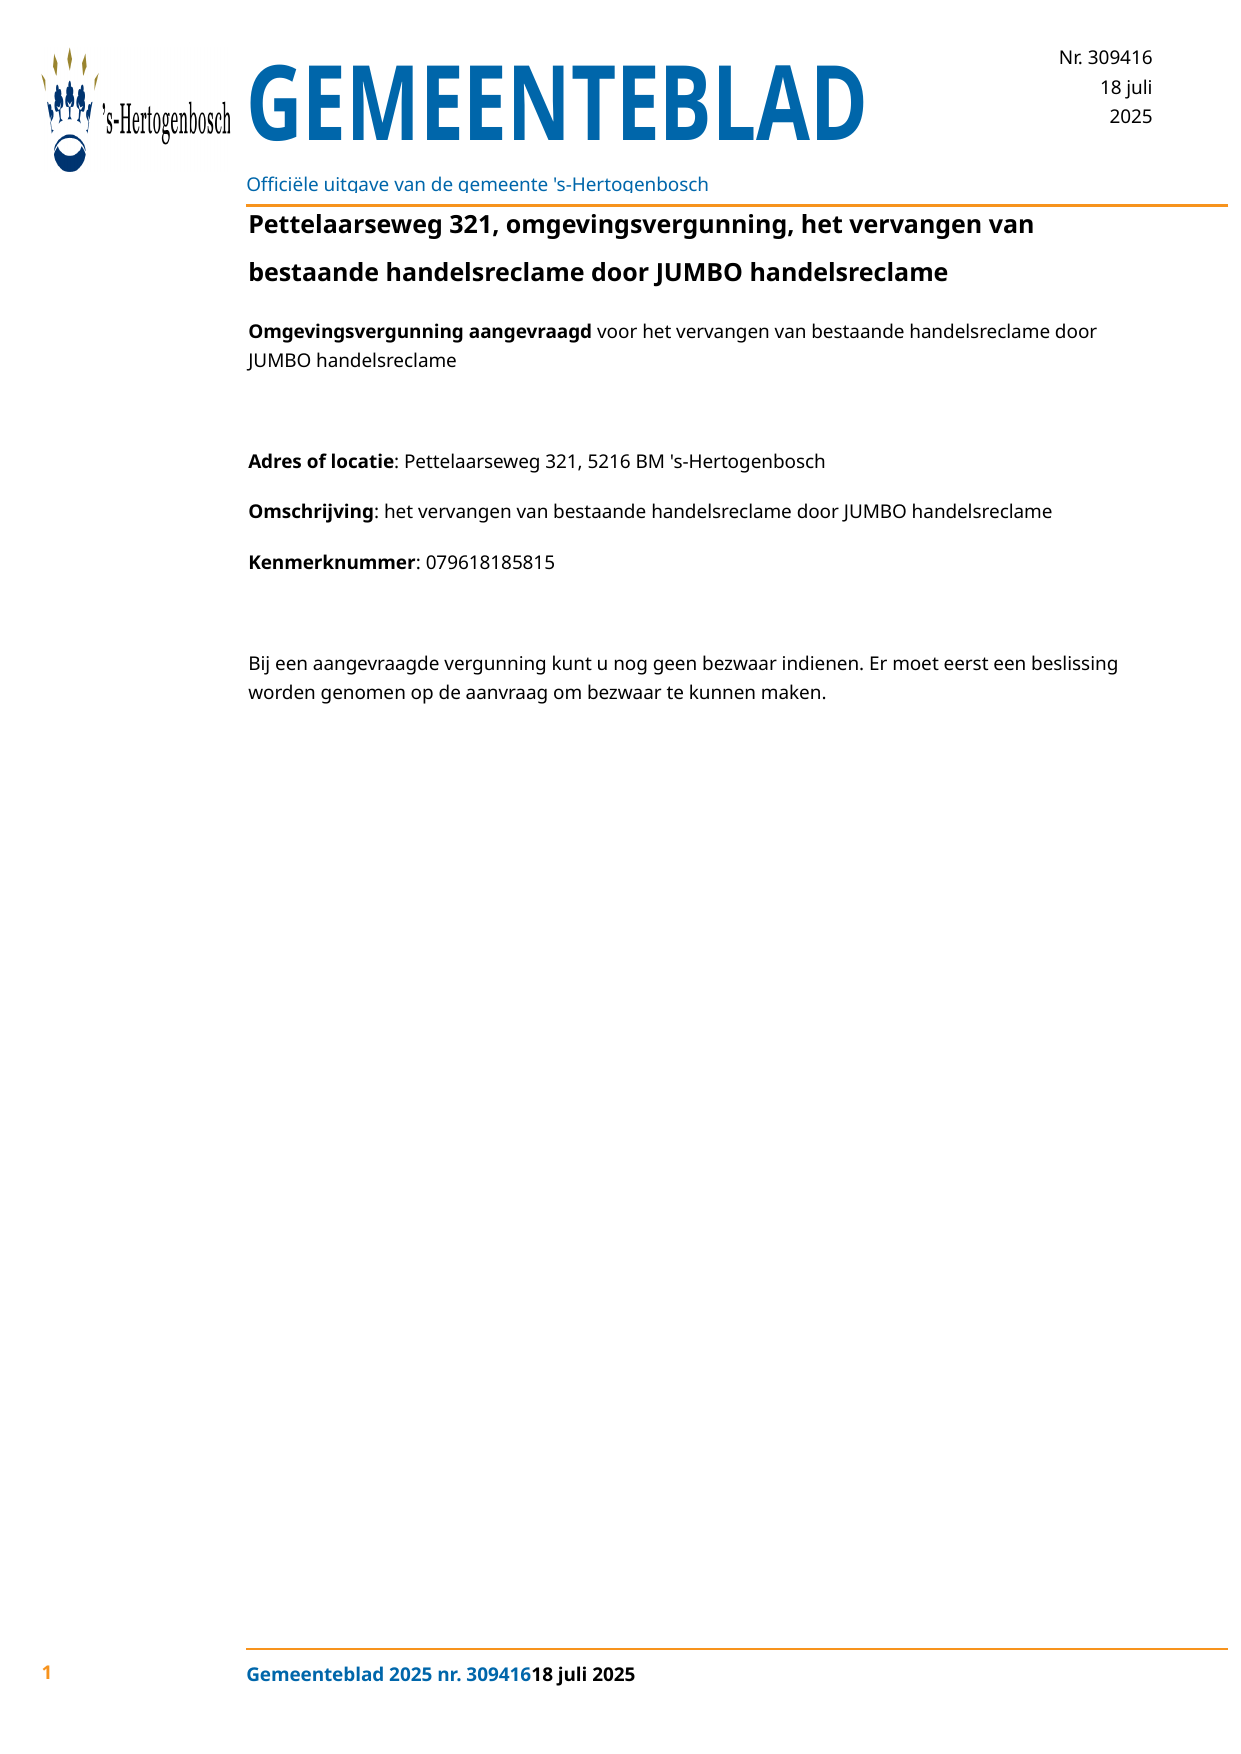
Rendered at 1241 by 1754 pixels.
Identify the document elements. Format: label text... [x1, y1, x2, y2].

text Pettelaarseweg 321, omgevingsvergunning, het vervangen van bestaande handelsreclame door JUMBO handelsreclame [248, 207, 1152, 288]
text Bij een aangevraagde vergunning kunt u nog geen bezwaar indienen. Er moet eerst een beslissing worden genomen op de aanvraag om bezwaar te kunnen maken. [248, 650, 1152, 705]
text Omgevingsvergunning aangevraagd voor het vervangen van bestaande handelsreclame door JUMBO handelsreclame [248, 318, 1152, 373]
text Omschrijving: het vervangen van bestaande handelsreclame door JUMBO handelsreclame [248, 499, 1152, 524]
text Kenmerknummer: 079618185815 [248, 549, 1152, 575]
picture [41, 47, 231, 172]
text Adres of locatie: Pettelaarseweg 321, 5216 BM 's-Hertogenbosch [248, 448, 1152, 474]
